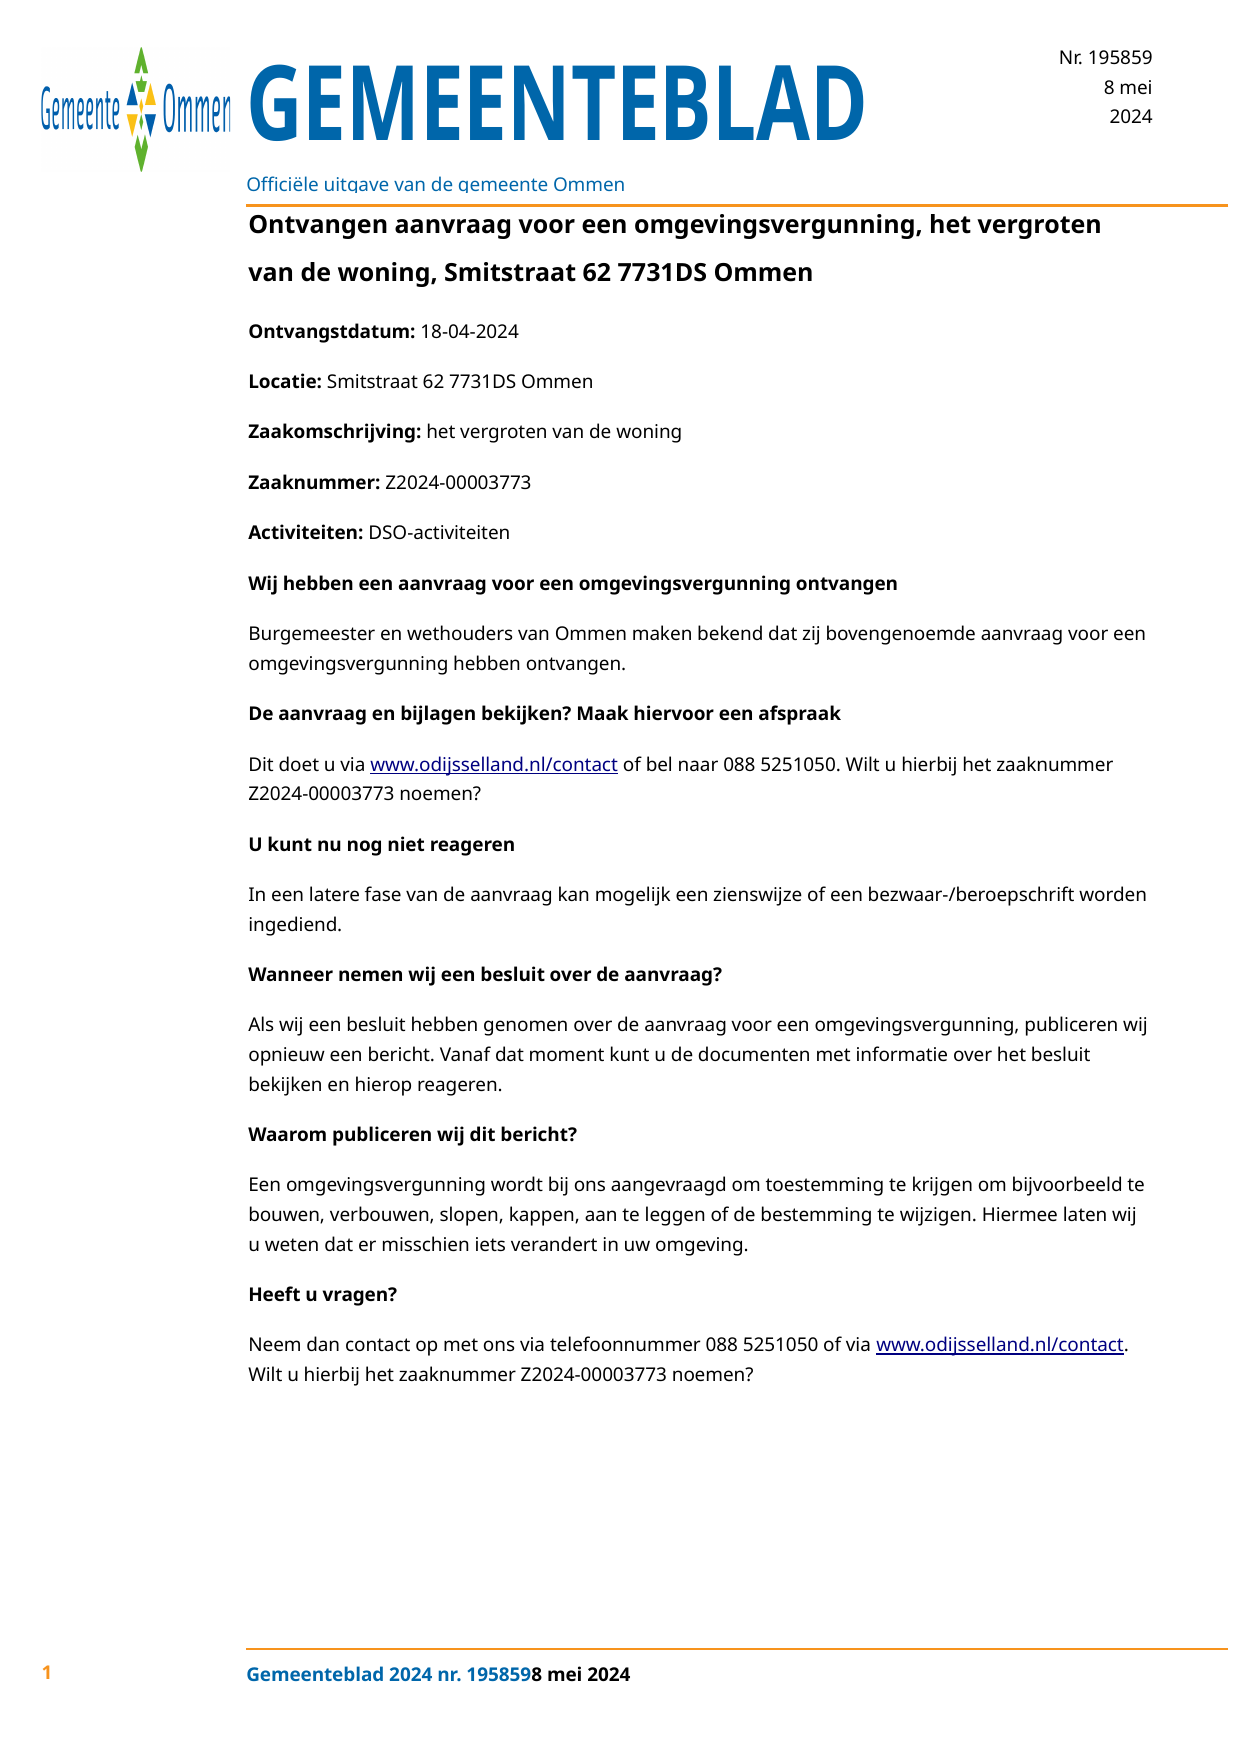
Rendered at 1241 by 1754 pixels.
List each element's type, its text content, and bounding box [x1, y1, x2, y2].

text Ontvangstdatum: 18-04-2024 [248, 318, 1152, 344]
text Ontvangen aanvraag voor een omgevingsvergunning, het vergroten van de woning, Smitstraat 62 7731DS Ommen [248, 207, 1152, 288]
text Waarom publiceren wij dit bericht? [248, 1121, 1152, 1147]
text Activiteiten: DSO-activiteiten [248, 519, 1152, 545]
text Locatie: Smitstraat 62 7731DS Ommen [248, 368, 1152, 394]
text Zaaknummer: Z2024-00003773 [248, 469, 1152, 495]
picture [41, 47, 231, 172]
text Wanneer nemen wij een besluit over de aanvraag? [248, 961, 1152, 987]
text Zaakomschrijving: het vergroten van de woning [248, 419, 1152, 444]
text Als wij een besluit hebben genomen over de aanvraag voor een omgevingsvergunning, publiceren wij opnieuw een bericht. Vanaf dat moment kunt u de documenten met informatie over het besluit bekijken en hierop reageren. [248, 1012, 1152, 1097]
text Burgemeester en wethouders van Ommen maken bekend dat zij bovengenoemde aanvraag voor een omgevingsvergunning hebben ontvangen. [248, 620, 1152, 676]
text Een omgevingsvergunning wordt bij ons aangevraagd om toestemming te krijgen om bijvoorbeeld te bouwen, verbouwen, slopen, kappen, aan te leggen of de bestemming te wijzigen. Hiermee laten wij u weten dat er misschien iets verandert in uw omgeving. [248, 1172, 1152, 1257]
text Neem dan contact op met ons via telefoonnummer 088 5251050 of via www.odijsselland.nl/contact. Wilt u hierbij het zaaknummer Z2024-00003773 noemen? [248, 1332, 1152, 1387]
text Dit doet u via www.odijsselland.nl/contact of bel naar 088 5251050. Wilt u hierbij het zaaknummer Z2024-00003773 noemen? [248, 751, 1152, 806]
text Heeft u vragen? [248, 1281, 1152, 1307]
text Wij hebben een aanvraag voor een omgevingsvergunning ontvangen [248, 570, 1152, 596]
text In een latere fase van de aanvraag kan mogelijk een zienswijze of een bezwaar-/beroepschrift worden ingediend. [248, 881, 1152, 937]
text U kunt nu nog niet reageren [248, 831, 1152, 857]
text De aanvraag en bijlagen bekijken? Maak hiervoor een afspraak [248, 700, 1152, 726]
